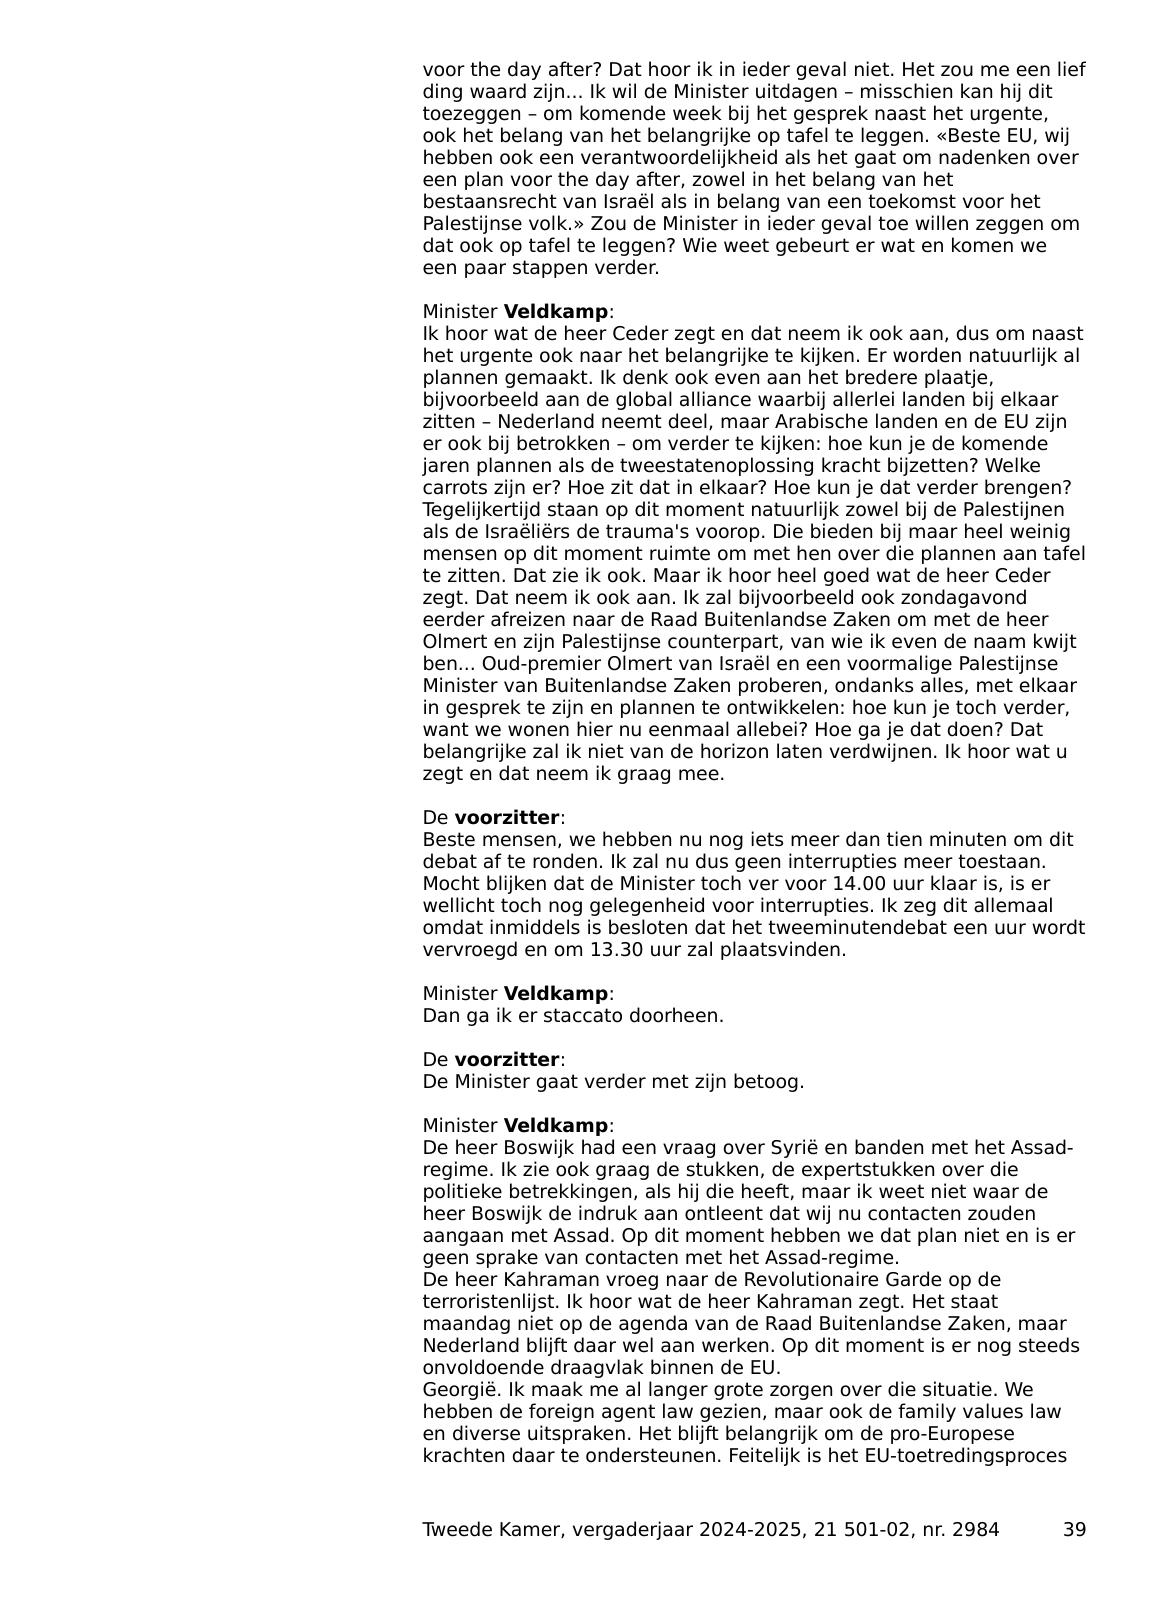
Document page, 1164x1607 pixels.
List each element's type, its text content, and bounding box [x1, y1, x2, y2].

text De Minister gaat verder met zijn betoog. [422, 1071, 1087, 1093]
text De voorzitter: [422, 807, 1087, 829]
text Ik hoor wat de heer Ceder zegt en dat neem ik ook aan, dus om naast het urgente ook naar het belangrijke te kijken. Er worden natuurlijk al plannen gemaakt. Ik denk ook even aan het bredere plaatje, bijvoorbeeld aan de global alliance waarbij allerlei landen bij elkaar zitten – Nederland neemt deel, maar Arabische landen en de EU zijn er ook bij betrokken – om verder te kijken: hoe kun je de komende jaren plannen als de tweestatenoplossing kracht bijzetten? Welke carrots zijn er? Hoe zit dat in elkaar? Hoe kun je dat verder brengen? Tegelijkertijd staan op dit moment natuurlijk zowel bij de Palestijnen als de Israëliërs de trauma's voorop. Die bieden bij maar heel weinig mensen op dit moment ruimte om met hen over die plannen aan tafel te zitten. Dat zie ik ook. Maar ik hoor heel goed wat de heer Ceder zegt. Dat neem ik ook aan. Ik zal bijvoorbeeld ook zondagavond eerder afreizen naar de Raad Buitenlandse Zaken om met de heer Olmert en zijn Palestijnse counterpart, van wie ik even de naam kwijt ben... Oud-premier Olmert van Israël en een voormalige Palestijnse Minister van Buitenlandse Zaken proberen, ondanks alles, met elkaar in gesprek te zijn en plannen te ontwikkelen: hoe kun je toch verder, want we wonen hier nu eenmaal allebei? Hoe ga je dat doen? Dat belangrijke zal ik niet van de horizon laten verdwijnen. Ik hoor wat u zegt en dat neem ik graag mee. [422, 323, 1087, 784]
text De heer Kahraman vroeg naar de Revolutionaire Garde op de terroristenlijst. Ik hoor wat de heer Kahraman zegt. Het staat maandag niet op de agenda van de Raad Buitenlandse Zaken, maar Nederland blijft daar wel aan werken. Op dit moment is er nog steeds onvoldoende draagvlak binnen de EU. [422, 1269, 1087, 1379]
text Dan ga ik er staccato doorheen. [422, 1005, 1087, 1027]
text De voorzitter: [422, 1049, 1087, 1071]
text De heer Boswijk had een vraag over Syrië en banden met het Assad-regime. Ik zie ook graag de stukken, de expertstukken over die politieke betrekkingen, als hij die heeft, maar ik weet niet waar de heer Boswijk de indruk aan ontleent dat wij nu contacten zouden aangaan met Assad. Op dit moment hebben we dat plan niet en is er geen sprake van contacten met het Assad-regime. [422, 1137, 1087, 1269]
text Georgië. Ik maak me al langer grote zorgen over die situatie. We hebben de foreign agent law gezien, maar ook de family values law en diverse uitspraken. Het blijft belangrijk om de pro-Europese krachten daar te ondersteunen. Feitelijk is het EU-toetredingsproces [422, 1379, 1087, 1467]
text Beste mensen, we hebben nu nog iets meer dan tien minuten om dit debat af te ronden. Ik zal nu dus geen interrupties meer toestaan. Mocht blijken dat de Minister toch ver voor 14.00 uur klaar is, is er wellicht toch nog gelegenheid voor interrupties. Ik zeg dit allemaal omdat inmiddels is besloten dat het tweeminutendebat een uur wordt vervroegd en om 13.30 uur zal plaatsvinden. [422, 829, 1087, 961]
text Minister Veldkamp: [422, 301, 1087, 323]
text voor the day after? Dat hoor ik in ieder geval niet. Het zou me een lief ding waard zijn... Ik wil de Minister uitdagen – misschien kan hij dit toezeggen – om komende week bij het gesprek naast het urgente, ook het belang van het belangrijke op tafel te leggen. «Beste EU, wij hebben ook een verantwoordelijkheid als het gaat om nadenken over een plan voor the day after, zowel in het belang van het bestaansrecht van Israël als in belang van een toekomst voor het Palestijnse volk.» Zou de Minister in ieder geval toe willen zeggen om dat ook op tafel te leggen? Wie weet gebeurt er wat en komen we een paar stappen verder. [422, 59, 1087, 279]
text Minister Veldkamp: [422, 1115, 1087, 1137]
text Minister Veldkamp: [422, 983, 1087, 1005]
